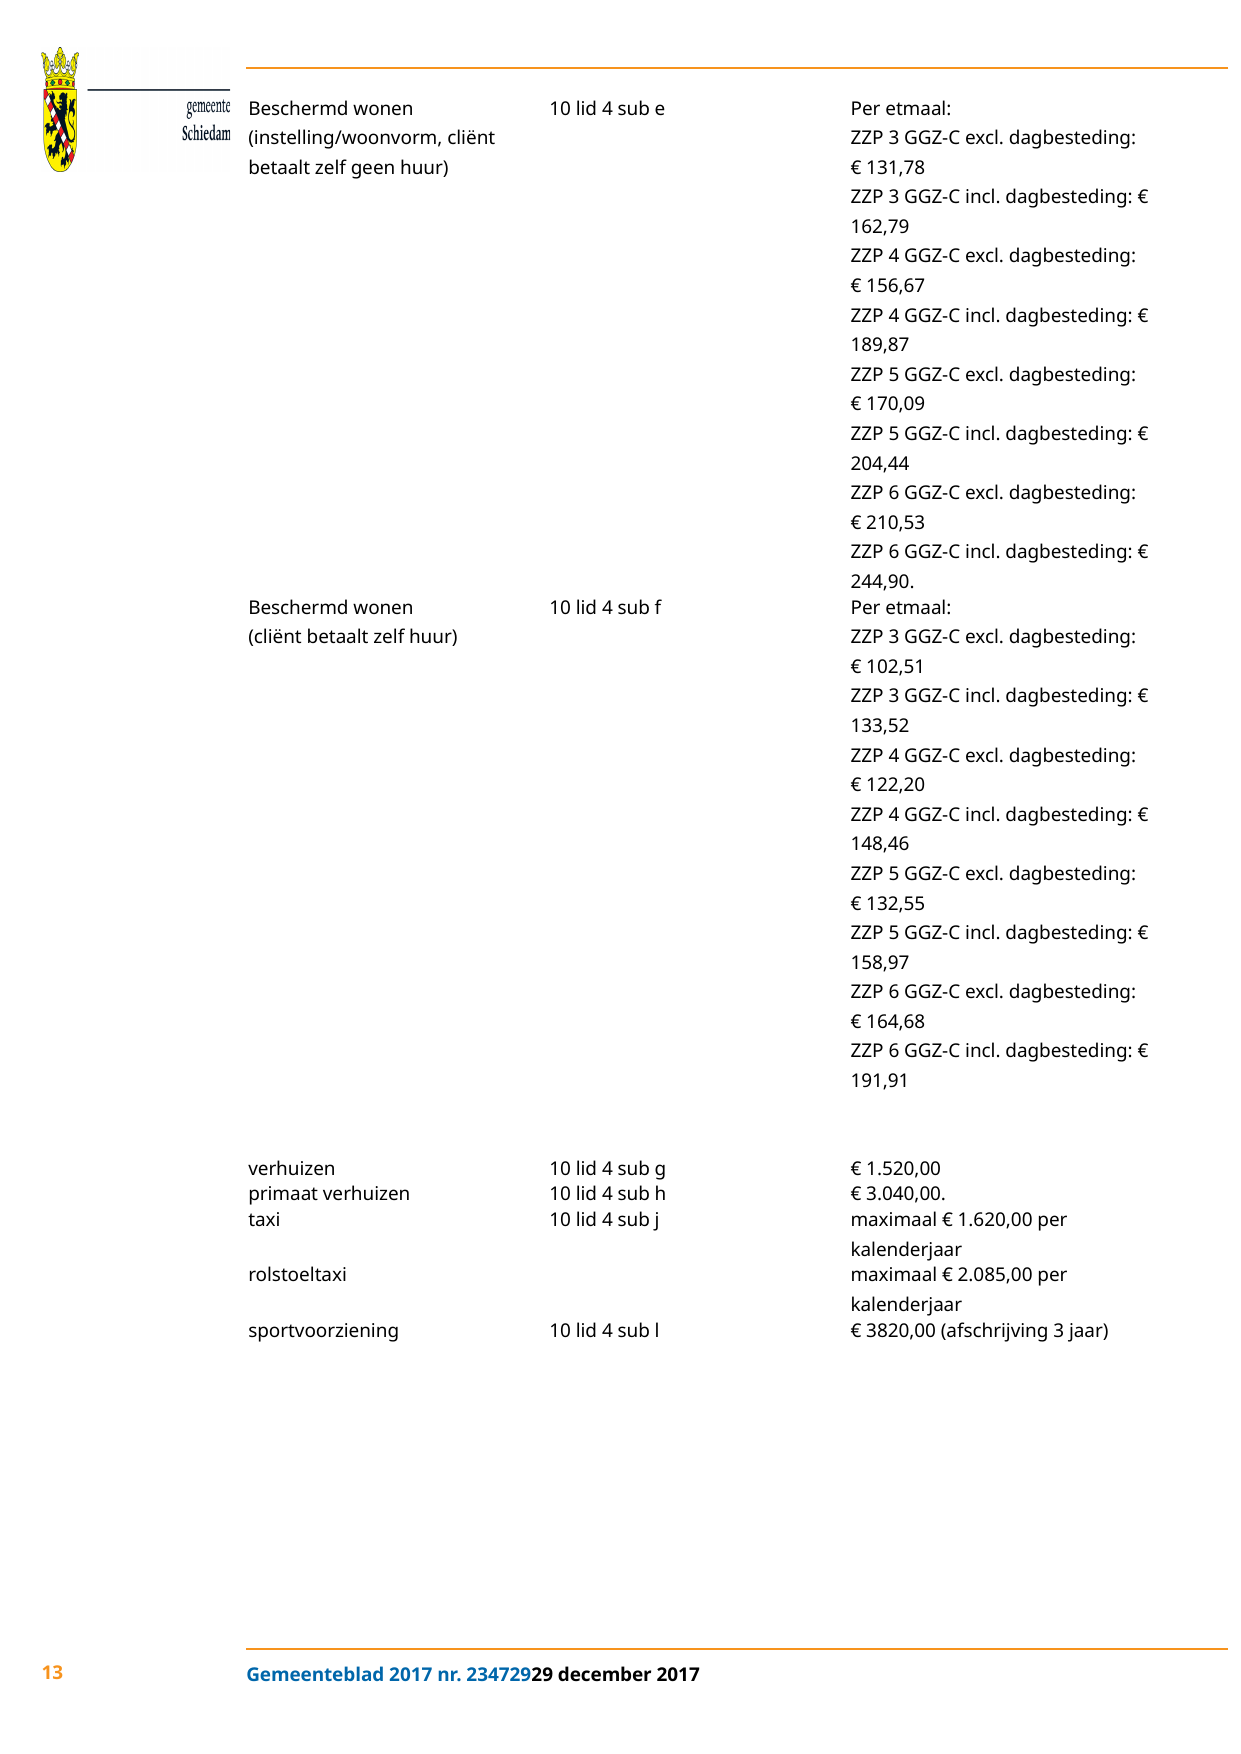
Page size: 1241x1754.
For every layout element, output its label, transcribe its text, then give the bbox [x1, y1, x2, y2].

picture [41, 47, 231, 172]
table_cell [549, 1262, 850, 1317]
table_cell Per etmaal: ZZP 3 GGZ-C excl. dagbesteding: € 131,78 ZZP 3 GGZ-C incl. dagbesteding: € 162,79 ZZP 4 GGZ-C excl. dagbesteding: € 156,67 ZZP 4 GGZ-C incl. dagbesteding: € 189,87 ZZP 5 GGZ-C excl. dagbesteding: € 170,09 ZZP 5 GGZ-C incl. dagbesteding: € 204,44 ZZP 6 GGZ-C excl. dagbesteding: € 210,53 ZZP 6 GGZ-C incl. dagbesteding: € 244,90. [850, 95, 1152, 594]
table_header verhuizen [248, 1155, 549, 1181]
table_cell taxi [248, 1206, 549, 1262]
table_header [248, 1096, 1152, 1122]
table_cell Beschermd wonen (instelling/woonvorm, cliënt betaalt zelf geen huur) [248, 95, 549, 594]
table_cell Per etmaal: ZZP 3 GGZ-C excl. dagbesteding: € 102,51 ZZP 3 GGZ-C incl. dagbesteding: € 133,52 ZZP 4 GGZ-C excl. dagbesteding: € 122,20 ZZP 4 GGZ-C incl. dagbesteding: € 148,46 ZZP 5 GGZ-C excl. dagbesteding: € 132,55 ZZP 5 GGZ-C incl. dagbesteding: € 158,97 ZZP 6 GGZ-C excl. dagbesteding: € 164,68 ZZP 6 GGZ-C incl. dagbesteding: € 191,91 [850, 594, 1152, 1093]
table_cell rolstoeltaxi [248, 1262, 549, 1317]
table_cell 10 lid 4 sub f [549, 594, 850, 1093]
table_cell primaat verhuizen [248, 1181, 549, 1206]
table_header 10 lid 4 sub g [549, 1155, 850, 1181]
table_cell 10 lid 4 sub e [549, 95, 850, 594]
table_header € 1.520,00 [850, 1155, 1152, 1181]
table_cell € 3.040,00. [850, 1181, 1152, 1206]
table_cell 10 lid 4 sub h [549, 1181, 850, 1206]
table_cell € 3820,00 (afschrijving 3 jaar) [850, 1317, 1152, 1343]
table_cell maximaal € 2.085,00 per kalenderjaar [850, 1262, 1152, 1317]
table_cell 10 lid 4 sub l [549, 1317, 850, 1343]
table_cell sportvoorziening [248, 1317, 549, 1343]
table_cell maximaal € 1.620,00 per kalenderjaar [850, 1206, 1152, 1262]
table_cell 10 lid 4 sub j [549, 1206, 850, 1262]
table_cell Beschermd wonen (cliënt betaalt zelf huur) [248, 594, 549, 1093]
